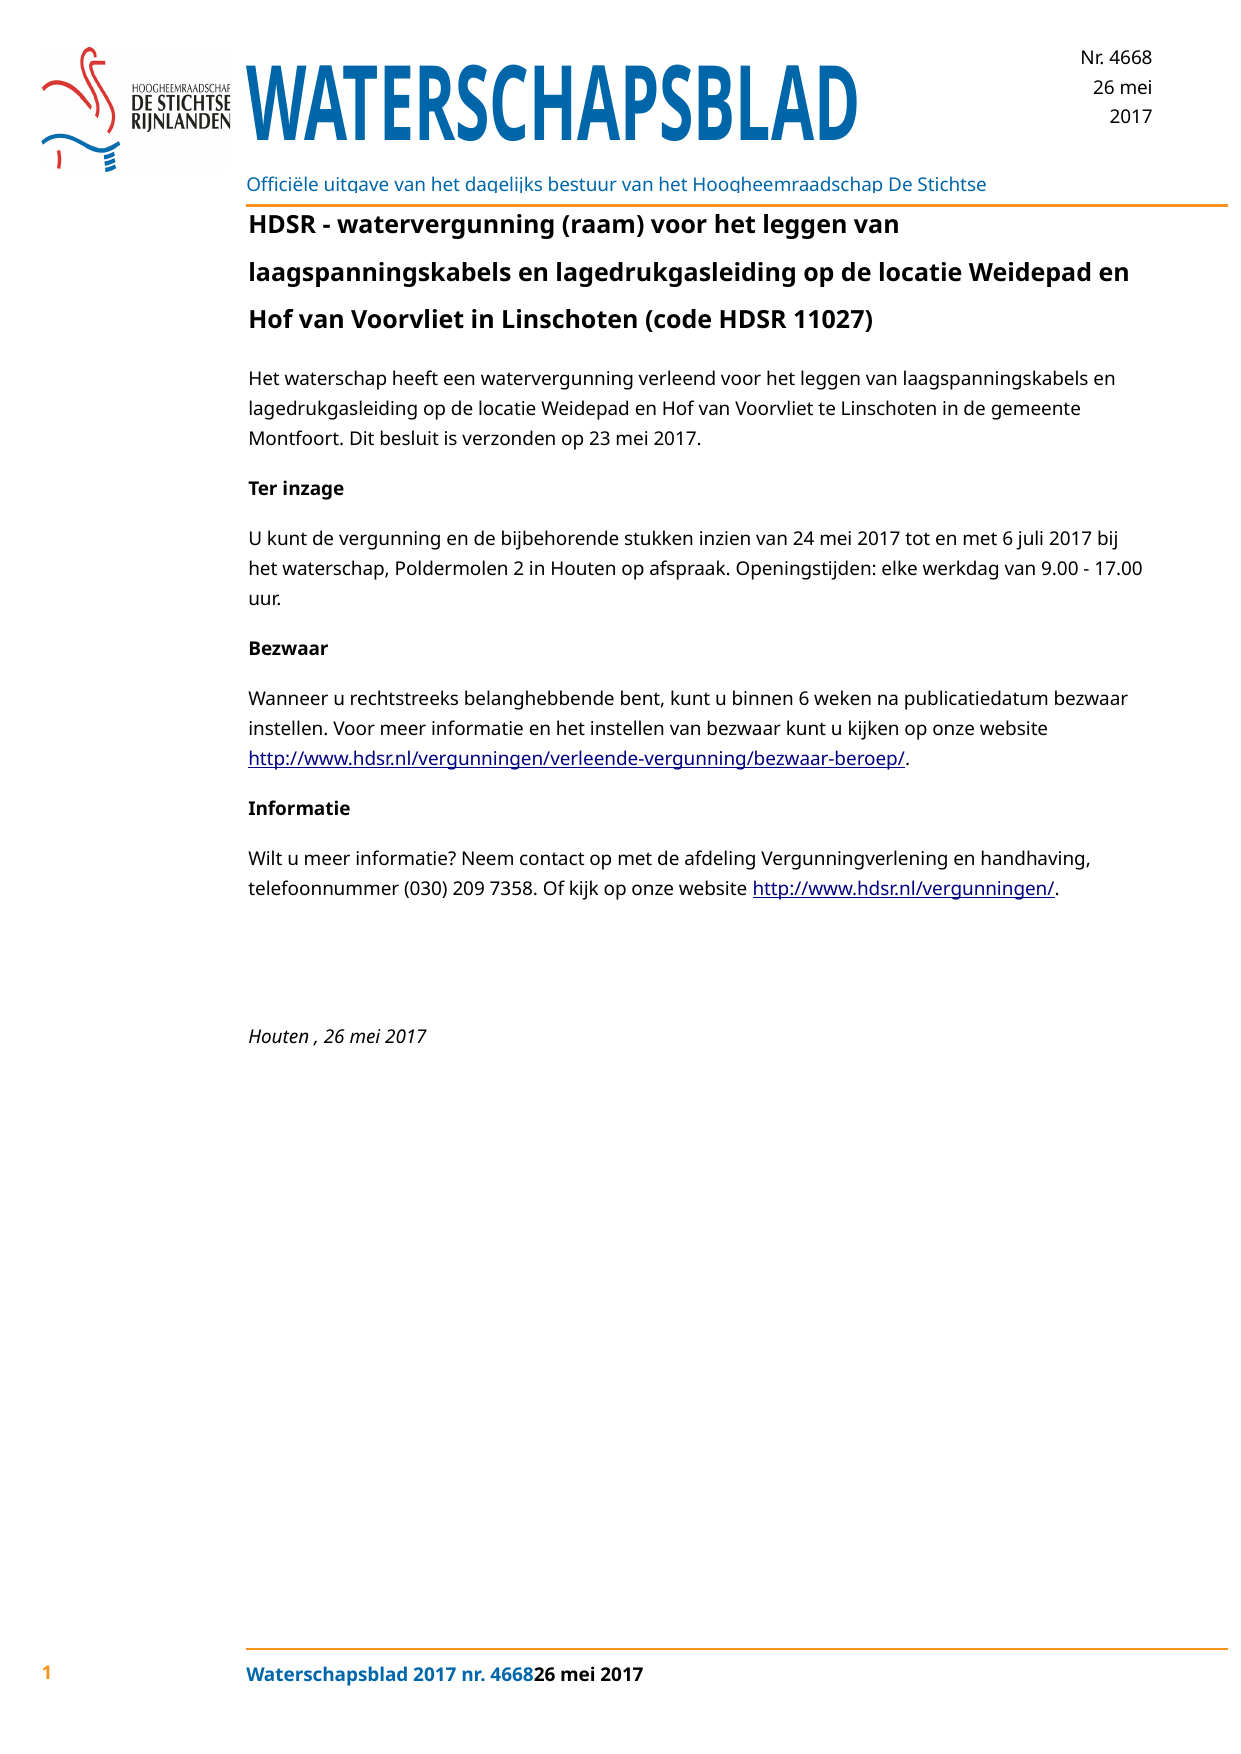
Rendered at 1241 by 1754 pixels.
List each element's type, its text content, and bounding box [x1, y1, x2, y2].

text Wanneer u rechtstreeks belanghebbende bent, kunt u binnen 6 weken na publicatiedatum bezwaar instellen. Voor meer informatie en het instellen van bezwaar kunt u kijken op onze website http://www.hdsr.nl/vergunningen/verleende-vergunning/bezwaar-beroep/. [248, 686, 1152, 770]
text Ter inzage [248, 475, 1152, 501]
text Het waterschap heeft een watervergunning verleend voor het leggen van laagspanningskabels en lagedrukgasleiding op de locatie Weidepad en Hof van Voorvliet te Linschoten in de gemeente Montfoort. Dit besluit is verzonden op 23 mei 2017. [248, 366, 1152, 450]
picture [41, 47, 231, 172]
text Bezwaar [248, 635, 1152, 661]
text Informatie [248, 795, 1152, 821]
text Houten , 26 mei 2017 [248, 1024, 1152, 1049]
text HDSR - watervergunning (raam) voor het leggen van laagspanningskabels en lagedrukgasleiding op de locatie Weidepad en Hof van Voorvliet in Linschoten (code HDSR 11027) [248, 207, 1152, 336]
text Wilt u meer informatie? Neem contact op met de afdeling Vergunningverlening en handhaving, telefoonnummer (030) 209 7358. Of kijk op onze website http://www.hdsr.nl/vergunningen/. [248, 846, 1152, 901]
text U kunt de vergunning en de bijbehorende stukken inzien van 24 mei 2017 tot en met 6 juli 2017 bij het waterschap, Poldermolen 2 in Houten op afspraak. Openingstijden: elke werkdag van 9.00 - 17.00 uur. [248, 526, 1152, 610]
